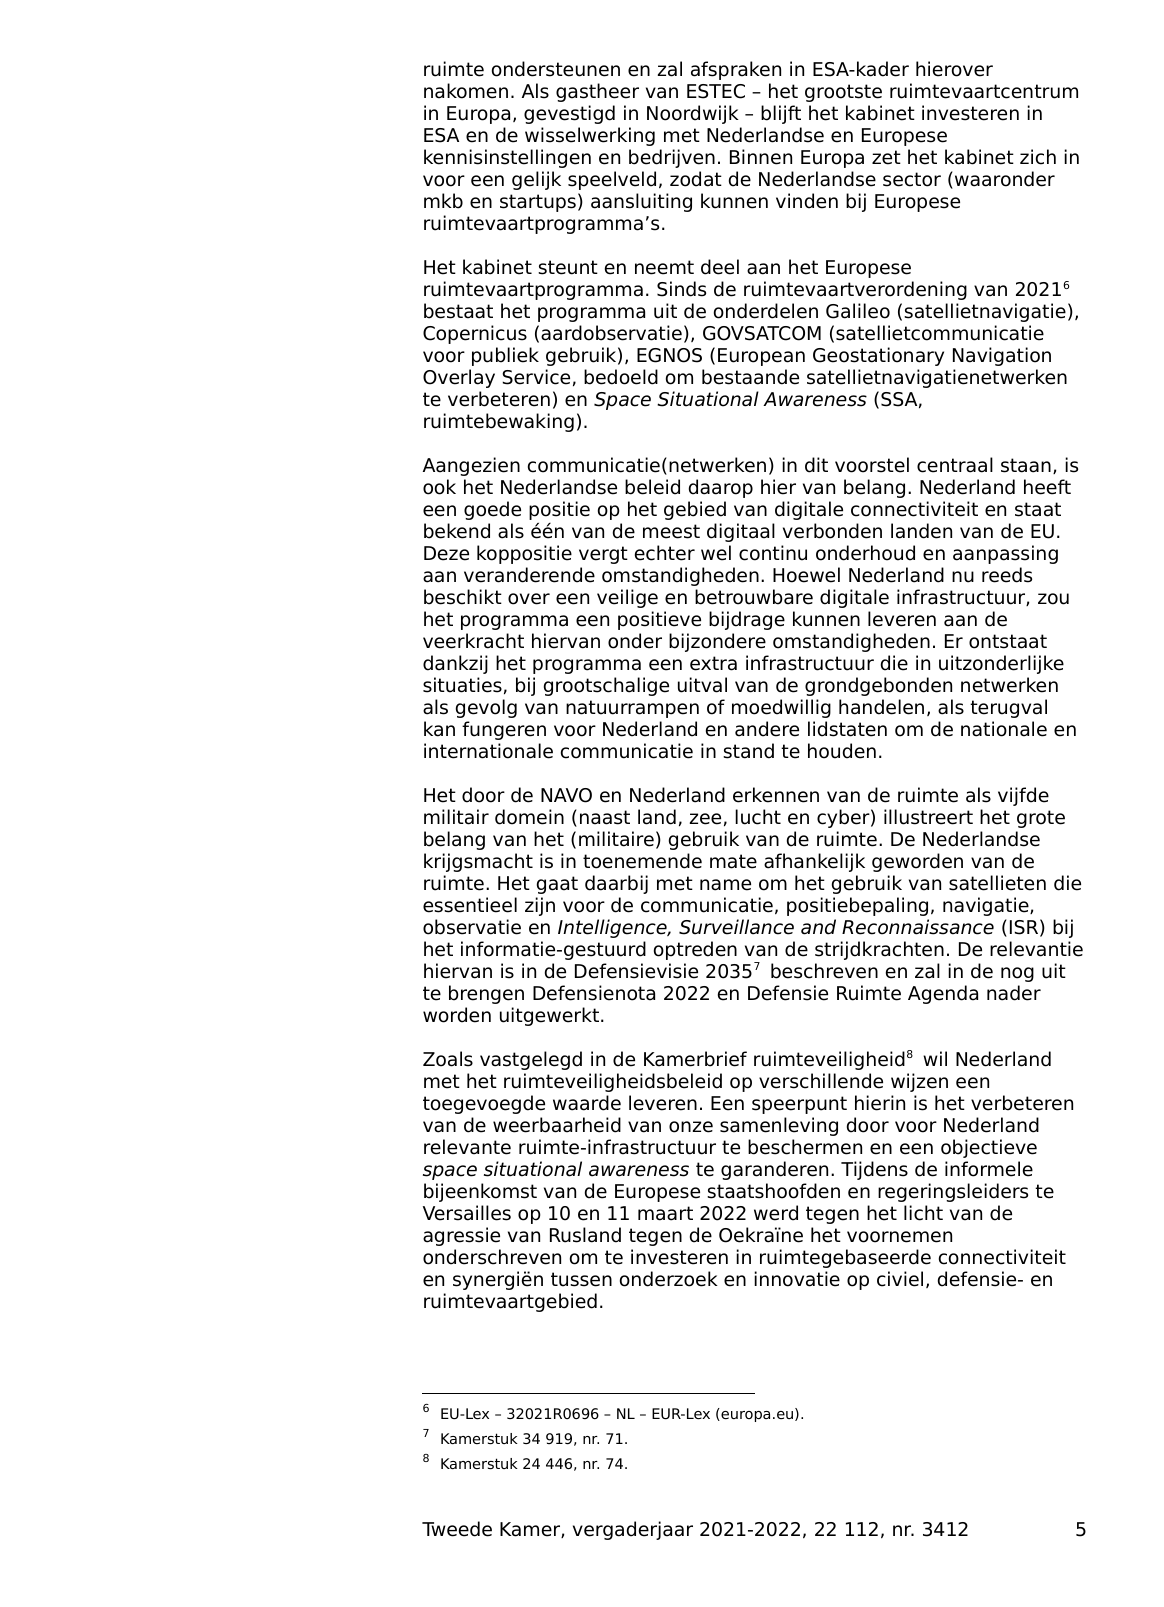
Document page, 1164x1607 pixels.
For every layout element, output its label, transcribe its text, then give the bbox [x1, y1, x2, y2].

text Het door de NAVO en Nederland erkennen van de ruimte als vijfde militair domein (naast land, zee, lucht en cyber) illustreert het grote belang van het (militaire) gebruik van de ruimte. De Nederlandse krijgsmacht is in toenemende mate afhankelijk geworden van de ruimte. Het gaat daarbij met name om het gebruik van satellieten die essentieel zijn voor de communicatie, positiebepaling, navigatie, observatie en Intelligence, Surveillance and Reconnaissance (ISR) bij het informatie-gestuurd optreden van de strijdkrachten. De relevantie hiervan is in de Defensievisie 2035 beschreven en zal in de nog uit te brengen Defensienota 2022 en Defensie Ruimte Agenda nader worden uitgewerkt. [422, 785, 1087, 1027]
text Aangezien communicatie(netwerken) in dit voorstel centraal staan, is ook het Nederlandse beleid daarop hier van belang. Nederland heeft een goede positie op het gebied van digitale connectiviteit en staat bekend als één van de meest digitaal verbonden landen van de EU. Deze koppositie vergt echter wel continu onderhoud en aanpassing aan veranderende omstandigheden. Hoewel Nederland nu reeds beschikt over een veilige en betrouwbare digitale infrastructuur, zou het programma een positieve bijdrage kunnen leveren aan de veerkracht hiervan onder bijzondere omstandigheden. Er ontstaat dankzij het programma een extra infrastructuur die in uitzonderlijke situaties, bij grootschalige uitval van de grondgebonden netwerken als gevolg van natuurrampen of moedwillig handelen, als terugval kan fungeren voor Nederland en andere lidstaten om de nationale en internationale communicatie in stand te houden. [422, 455, 1087, 763]
text ruimte ondersteunen en zal afspraken in ESA-kader hierover nakomen. Als gastheer van ESTEC – het grootste ruimtevaartcentrum in Europa, gevestigd in Noordwijk – blijft het kabinet investeren in ESA en de wisselwerking met Nederlandse en Europese kennisinstellingen en bedrijven. Binnen Europa zet het kabinet zich in voor een gelijk speelveld, zodat de Nederlandse sector (waaronder mkb en startups) aansluiting kunnen vinden bij Europese ruimtevaartprogramma’s. [422, 59, 1087, 235]
text Kamerstuk 34 919, nr. 71. [422, 1427, 1087, 1449]
text EU-Lex – 32021R0696 – NL – EUR-Lex (europa.eu). [422, 1402, 1087, 1424]
text Zoals vastgelegd in de Kamerbrief ruimteveiligheid wil Nederland met het ruimteveiligheidsbeleid op verschillende wijzen een toegevoegde waarde leveren. Een speerpunt hierin is het verbeteren van de weerbaarheid van onze samenleving door voor Nederland relevante ruimte-infrastructuur te beschermen en een objectieve space situational awareness te garanderen. Tijdens de informele bijeenkomst van de Europese staatshoofden en regeringsleiders te Versailles op 10 en 11 maart 2022 werd tegen het licht van de agressie van Rusland tegen de Oekraïne het voornemen onderschreven om te investeren in ruimtegebaseerde connectiviteit en synergiën tussen onderzoek en innovatie op civiel, defensie- en ruimtevaartgebied. [422, 1049, 1087, 1313]
text Kamerstuk 24 446, nr. 74. [422, 1452, 1087, 1474]
text Het kabinet steunt en neemt deel aan het Europese ruimtevaartprogramma. Sinds de ruimtevaartverordening van 2021 bestaat het programma uit de onderdelen Galileo (satellietnavigatie), Copernicus (aardobservatie), GOVSATCOM (satellietcommunicatie voor publiek gebruik), EGNOS (European Geostationary Navigation Overlay Service, bedoeld om bestaande satellietnavigatienetwerken te verbeteren) en Space Situational Awareness (SSA, ruimtebewaking). [422, 257, 1087, 433]
